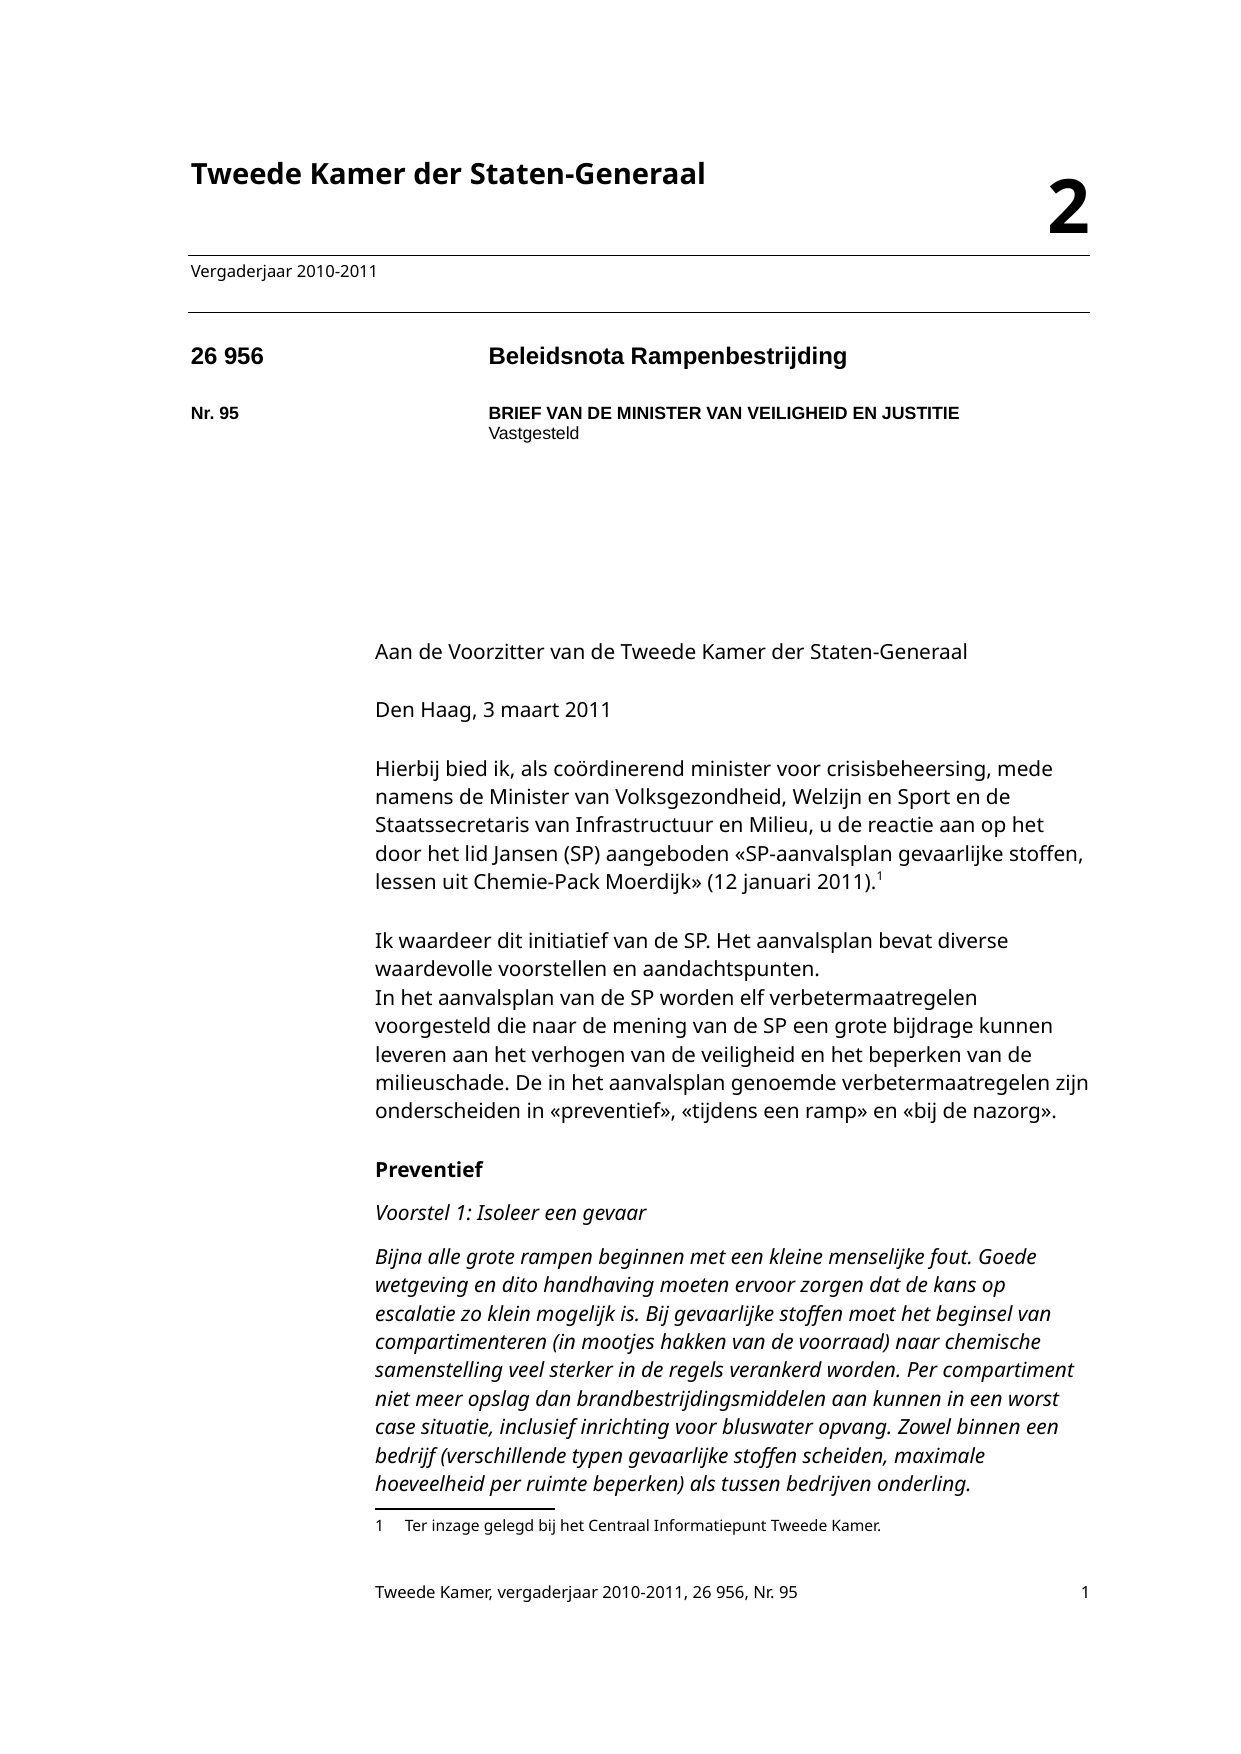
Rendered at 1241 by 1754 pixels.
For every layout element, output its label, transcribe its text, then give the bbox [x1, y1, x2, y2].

table_cell [485, 256, 1090, 312]
text In het aanvalsplan van de SP worden elf verbetermaatregelen voorgesteld die naar de mening van de SP een grote bijdrage kunnen leveren aan het verhogen van de veiligheid en het beperken van de milieuschade. De in het aanvalsplan genoemde verbetermaatregelen zijn onderscheiden in «preventief», «tijdens een ramp» en «bij de nazorg». [375, 983, 1090, 1125]
table_cell [188, 313, 485, 339]
table_cell 26 956 [188, 339, 485, 399]
text Aan de Voorzitter van de Tweede Kamer der Staten-Generaal [375, 637, 1090, 665]
text Ter inzage gelegd bij het Centraal Informatiepunt Tweede Kamer. [375, 1508, 1090, 1536]
text Den Haag, 3 maart 2011 [375, 695, 1090, 724]
table_cell Nr. 95 [188, 399, 485, 518]
table_cell Vergaderjaar 2010-2011 [188, 256, 485, 312]
table_header 2 [910, 150, 1090, 255]
table_header Tweede Kamer der Staten-Generaal [188, 150, 909, 255]
text Preventief [375, 1155, 1090, 1183]
text Ik waardeer dit initiatief van de SP. Het aanvalsplan bevat diverse waardevolle voorstellen en aandachtspunten. [375, 926, 1090, 983]
text Bijna alle grote rampen beginnen met een kleine menselijke fout. Goede wetgeving en dito handhaving moeten ervoor zorgen dat de kans op escalatie zo klein mogelijk is. Bij gevaarlijke stoffen moet het beginsel van compartimenteren (in mootjes hakken van de voorraad) naar chemische samenstelling veel sterker in de regels verankerd worden. Per compartiment niet meer opslag dan brandbestrijdingsmiddelen aan kunnen in een worst case situatie, inclusief inrichting voor bluswater opvang. Zowel binnen een bedrijf (verschillende typen gevaarlijke stoffen scheiden, maximale hoeveelheid per ruimte beperken) als tussen bedrijven onderling. [375, 1242, 1090, 1498]
text Voorstel 1: Isoleer een gevaar [375, 1198, 1090, 1227]
table_cell BRIEF VAN DE MINISTER VAN VEILIGHEID EN JUSTITIE Vastgesteld [485, 399, 1090, 518]
table_cell [485, 313, 1090, 339]
table_cell Beleidsnota Rampenbestrijding [485, 339, 1090, 399]
text Hierbij bied ik, als coördinerend minister voor crisisbeheersing, mede namens de Minister van Volksgezondheid, Welzijn en Sport en de Staatssecretaris van Infrastructuur en Milieu, u de reactie aan op het door het lid Jansen (SP) aangeboden «SP-aanvalsplan gevaarlijke stoffen, lessen uit Chemie-Pack Moerdijk» (12 januari 2011). [375, 754, 1090, 896]
